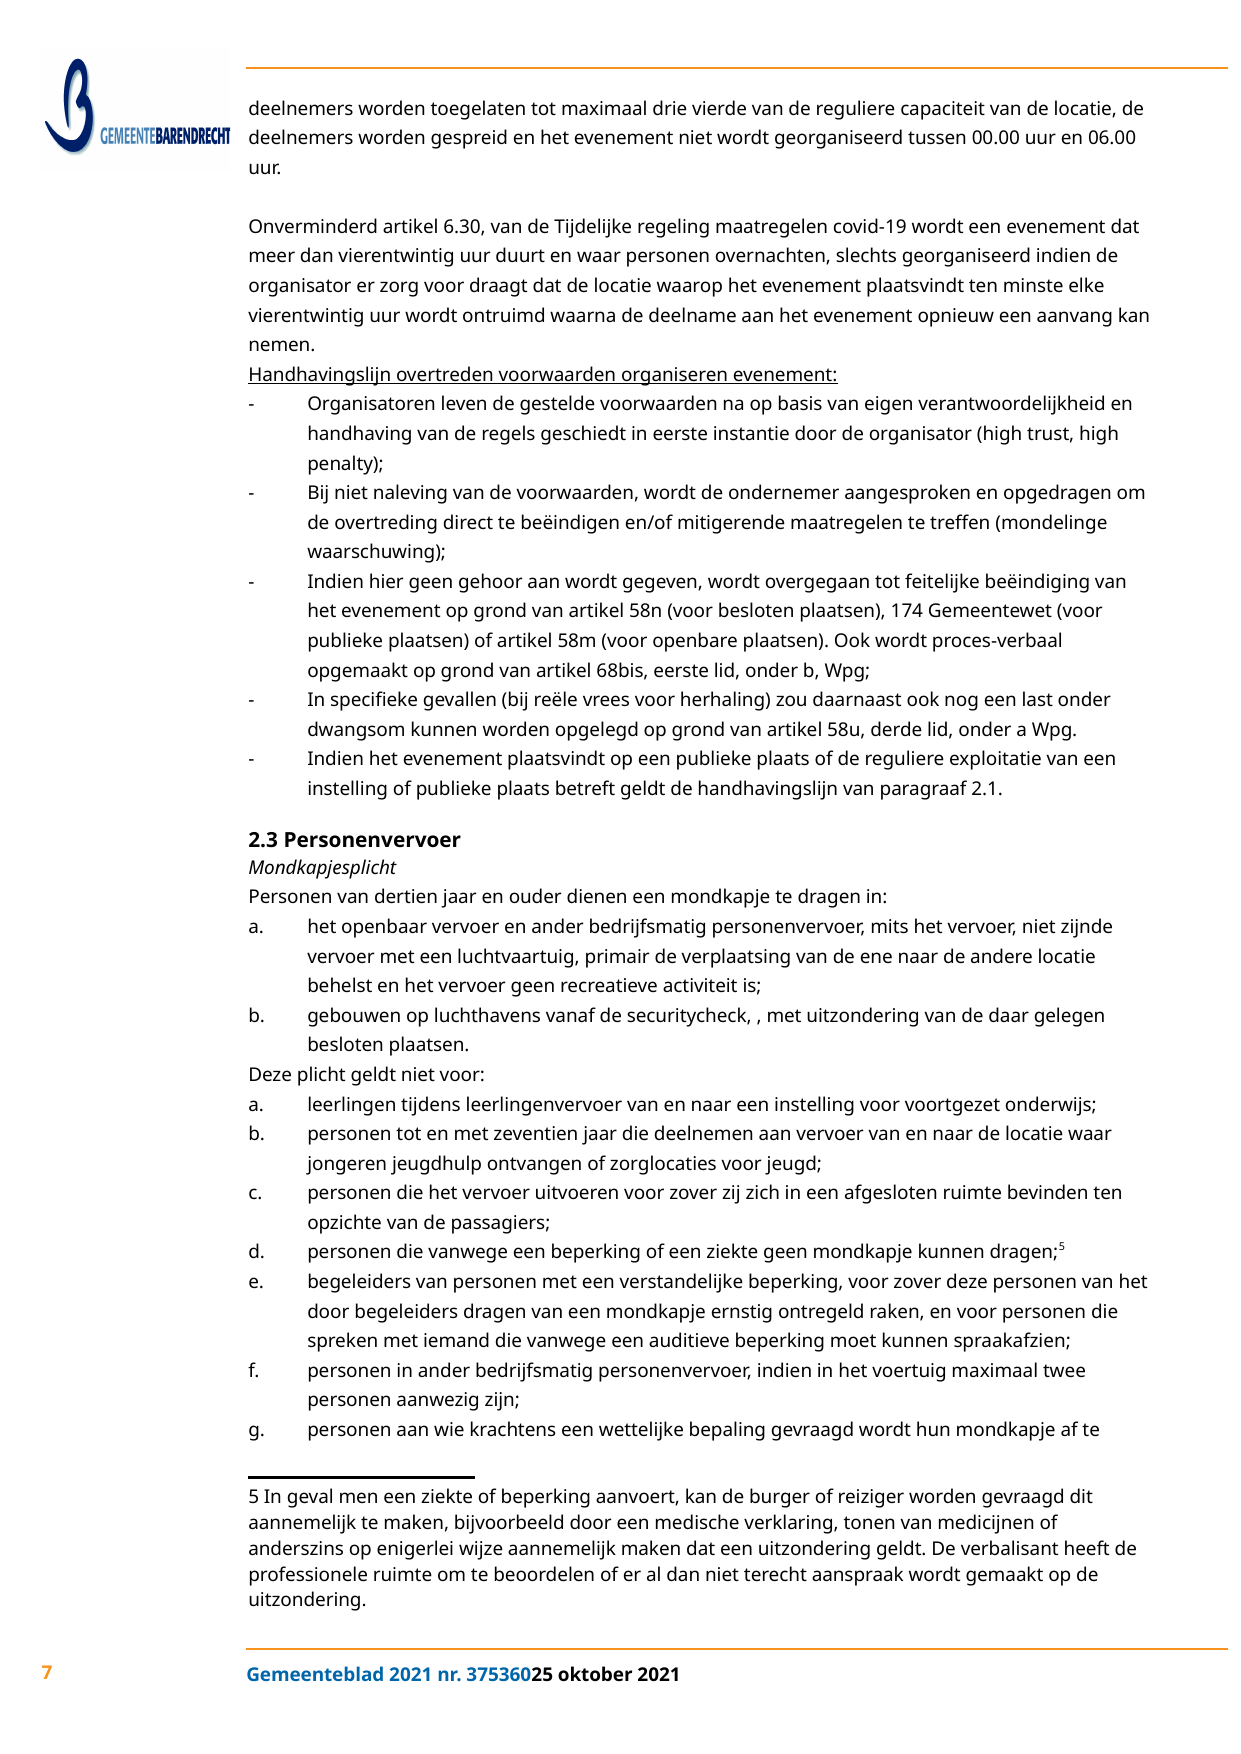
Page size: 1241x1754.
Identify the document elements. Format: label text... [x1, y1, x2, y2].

list personen tot en met zeventien jaar die deelnemen aan vervoer van en naar de locatie waar jongeren jeugdhulp ontvangen of zorglocaties voor jeugd; [248, 1120, 1152, 1176]
text Deze plicht geldt niet voor: [248, 1061, 1152, 1087]
list In specifieke gevallen (bij reële vrees voor herhaling) zou daarnaast ook nog een last onder dwangsom kunnen worden opgelegd op grond van artikel 58u, derde lid, onder a Wpg. [248, 686, 1152, 742]
list In geval men een ziekte of beperking aanvoert, kan de burger of reiziger worden gevraagd dit aannemelijk te maken, bijvoorbeeld door een medische verklaring, tonen van medicijnen of anderszins op enigerlei wijze aannemelijk maken dat een uitzondering geldt. De verbalisant heeft de professionele ruimte om te beoordelen of er al dan niet terecht aanspraak wordt gemaakt op de uitzondering. [248, 1483, 1152, 1612]
text Mondkapjesplicht [248, 854, 1152, 880]
list Bij niet naleving van de voorwaarden, wordt de ondernemer aangesproken en opgedragen om de overtreding direct te beëindigen en/of mitigerende maatregelen te treffen (mondelinge waarschuwing); [248, 479, 1152, 564]
list personen die het vervoer uitvoeren voor zover zij zich in een afgesloten ruimte bevinden ten opzichte van de passagiers; [248, 1179, 1152, 1235]
text Handhavingslijn overtreden voorwaarden organiseren evenement: [248, 361, 1152, 387]
picture [41, 47, 231, 172]
text deelnemers worden toegelaten tot maximaal drie vierde van de reguliere capaciteit van de locatie, de deelnemers worden gespreid en het evenement niet wordt georganiseerd tussen 00.00 uur en 06.00 uur. [248, 95, 1152, 180]
list personen die vanwege een beperking of een ziekte geen mondkapje kunnen dragen; [248, 1239, 1152, 1264]
text 2.3 Personenvervoer [248, 826, 1152, 854]
list personen in ander bedrijfsmatig personenvervoer, indien in het voertuig maximaal twee personen aanwezig zijn; [248, 1357, 1152, 1412]
list Indien hier geen gehoor aan wordt gegeven, wordt overgegaan tot feitelijke beëindiging van het evenement op grond van artikel 58n (voor besloten plaatsen), 174 Gemeentewet (voor publieke plaatsen) of artikel 58m (voor openbare plaatsen). Ook wordt proces-verbaal opgemaakt op grond van artikel 68bis, eerste lid, onder b, Wpg; [248, 568, 1152, 683]
list het openbaar vervoer en ander bedrijfsmatig personenvervoer, mits het vervoer, niet zijnde vervoer met een luchtvaartuig, primair de verplaatsing van de ene naar de andere locatie behelst en het vervoer geen recreatieve activiteit is; [248, 913, 1152, 998]
list Indien het evenement plaatsvindt op een publieke plaats of de reguliere exploitatie van een instelling of publieke plaats betreft geldt de handhavingslijn van paragraaf 2.1. [248, 746, 1152, 801]
text Onverminderd artikel 6.30, van de Tijdelijke regeling maatregelen covid-19 wordt een evenement dat meer dan vierentwintig uur duurt en waar personen overnachten, slechts georganiseerd indien de organisator er zorg voor draagt dat de locatie waarop het evenement plaatsvindt ten minste elke vierentwintig uur wordt ontruimd waarna de deelname aan het evenement opnieuw een aanvang kan nemen. [248, 213, 1152, 357]
list Organisatoren leven de gestelde voorwaarden na op basis van eigen verantwoordelijkheid en handhaving van de regels geschiedt in eerste instantie door de organisator (high trust, high penalty); [248, 391, 1152, 476]
list personen aan wie krachtens een wettelijke bepaling gevraagd wordt hun mondkapje af te [248, 1416, 1152, 1442]
list leerlingen tijdens leerlingenvervoer van en naar een instelling voor voortgezet onderwijs; [248, 1091, 1152, 1116]
list gebouwen op luchthavens vanaf de securitycheck, , met uitzondering van de daar gelegen besloten plaatsen. [248, 1002, 1152, 1057]
text Personen van dertien jaar en ouder dienen een mondkapje te dragen in: [248, 884, 1152, 909]
list begeleiders van personen met een verstandelijke beperking, voor zover deze personen van het door begeleiders dragen van een mondkapje ernstig ontregeld raken, en voor personen die spreken met iemand die vanwege een auditieve beperking moet kunnen spraakafzien; [248, 1268, 1152, 1353]
